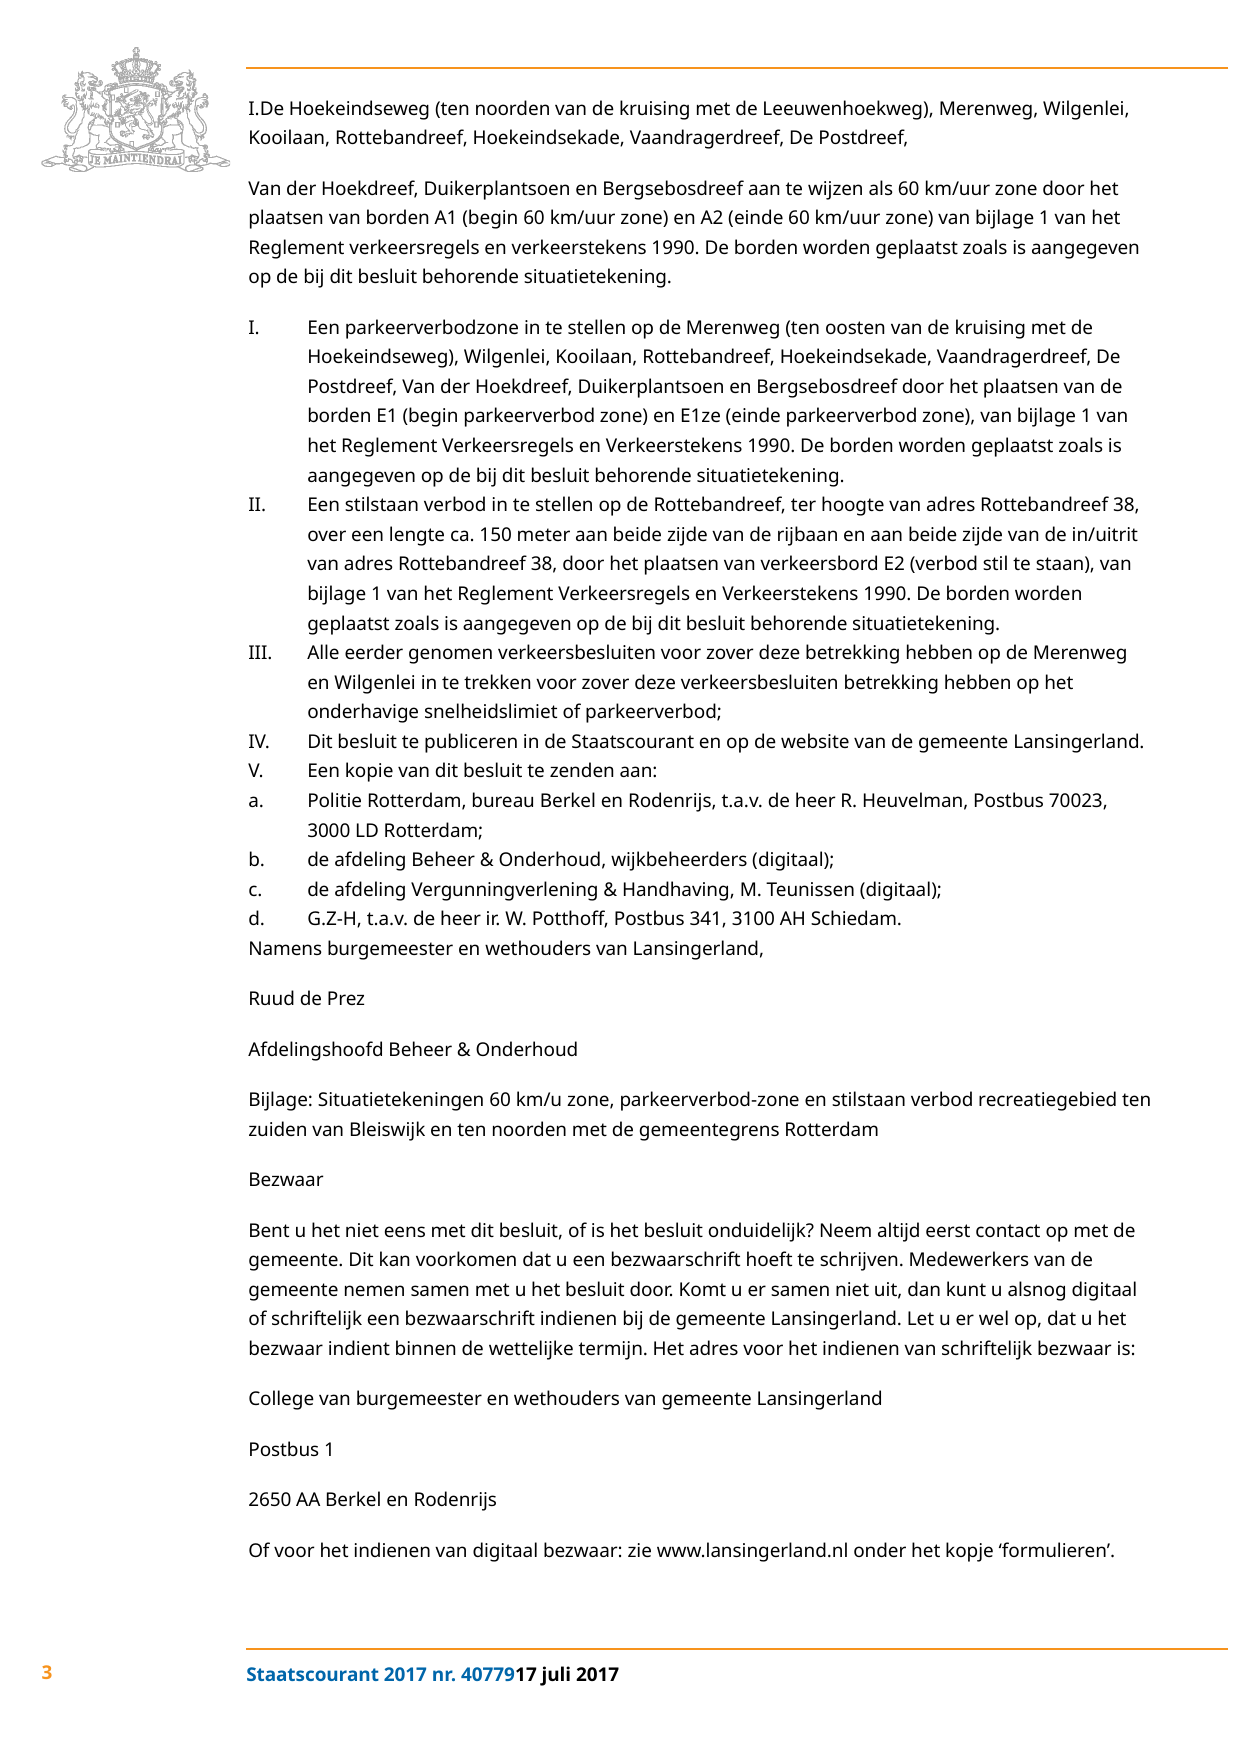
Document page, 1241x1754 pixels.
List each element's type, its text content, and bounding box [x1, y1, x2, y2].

text Namens burgemeester en wethouders van Lansingerland, [248, 935, 1152, 961]
text Bent u het niet eens met dit besluit, of is het besluit onduidelijk? Neem altijd eerst contact op met de gemeente. Dit kan voorkomen dat u een bezwaarschrift hoeft te schrijven. Medewerkers van de gemeente nemen samen met u het besluit door. Komt u er samen niet uit, dan kunt u alsnog digitaal of schriftelijk een bezwaarschrift indienen bij de gemeente Lansingerland. Let u er wel op, dat u het bezwaar indient binnen de wettelijke termijn. Het adres voor het indienen van schriftelijk bezwaar is: [248, 1217, 1152, 1361]
text Of voor het indienen van digitaal bezwaar: zie www.lansingerland.nl onder het kopje ‘formulieren’. [248, 1537, 1152, 1563]
list de afdeling Vergunningverlening & Handhaving, M. Teunissen (digitaal); [248, 876, 1152, 902]
list Een kopie van dit besluit te zenden aan: [248, 758, 1152, 783]
list Een parkeerverbodzone in te stellen op de Merenweg (ten oosten van de kruising met de Hoekeindseweg), Wilgenlei, Kooilaan, Rottebandreef, Hoekeindsekade, Vaandragerdreef, De Postdreef, Van der Hoekdreef, Duikerplantsoen en Bergsebosdreef door het plaatsen van de borden E1 (begin parkeerverbod zone) en E1ze (einde parkeerverbod zone), van bijlage 1 van het Reglement Verkeersregels en Verkeerstekens 1990. De borden worden geplaatst zoals is aangegeven op de bij dit besluit behorende situatietekening. [248, 314, 1152, 488]
text Bezwaar [248, 1166, 1152, 1192]
text College van burgemeester en wethouders van gemeente Lansingerland [248, 1386, 1152, 1411]
text Van der Hoekdreef, Duikerplantsoen en Bergsebosdreef aan te wijzen als 60 km/uur zone door het plaatsen van borden A1 (begin 60 km/uur zone) en A2 (einde 60 km/uur zone) van bijlage 1 van het Reglement verkeersregels en verkeerstekens 1990. De borden worden geplaatst zoals is aangegeven op de bij dit besluit behorende situatietekening. [248, 175, 1152, 289]
text Bijlage: Situatietekeningen 60 km/u zone, parkeerverbod-zone en stilstaan verbod recreatiegebied ten zuiden van Bleiswijk en ten noorden met de gemeentegrens Rotterdam [248, 1086, 1152, 1142]
list de afdeling Beheer & Onderhoud, wijkbeheerders (digitaal); [248, 846, 1152, 872]
text 2650 AA Berkel en Rodenrijs [248, 1486, 1152, 1512]
list Dit besluit te publiceren in de Staatscourant en op de website van de gemeente Lansingerland. [248, 728, 1152, 754]
list Politie Rotterdam, bureau Berkel en Rodenrijs, t.a.v. de heer R. Heuvelman, Postbus 70023, 3000 LD Rotterdam; [248, 787, 1152, 843]
list G.Z-H, t.a.v. de heer ir. W. Potthoff, Postbus 341, 3100 AH Schiedam. [248, 906, 1152, 931]
list Een stilstaan verbod in te stellen op de Rottebandreef, ter hoogte van adres Rottebandreef 38, over een lengte ca. 150 meter aan beide zijde van de rijbaan en aan beide zijde van de in/uitrit van adres Rottebandreef 38, door het plaatsen van verkeersbord E2 (verbod stil te staan), van bijlage 1 van het Reglement Verkeersregels en Verkeerstekens 1990. De borden worden geplaatst zoals is aangegeven op de bij dit besluit behorende situatietekening. [248, 491, 1152, 636]
picture [41, 47, 231, 172]
list Alle eerder genomen verkeersbesluiten voor zover deze betrekking hebben op de Merenweg en Wilgenlei in te trekken voor zover deze verkeersbesluiten betrekking hebben op het onderhavige snelheidslimiet of parkeerverbod; [248, 639, 1152, 724]
text Ruud de Prez [248, 986, 1152, 1011]
text I.De Hoekeindseweg (ten noorden van de kruising met de Leeuwenhoekweg), Merenweg, Wilgenlei, Kooilaan, Rottebandreef, Hoekeindsekade, Vaandragerdreef, De Postdreef, [248, 95, 1152, 150]
text Postbus 1 [248, 1436, 1152, 1462]
text Afdelingshoofd Beheer & Onderhoud [248, 1036, 1152, 1062]
